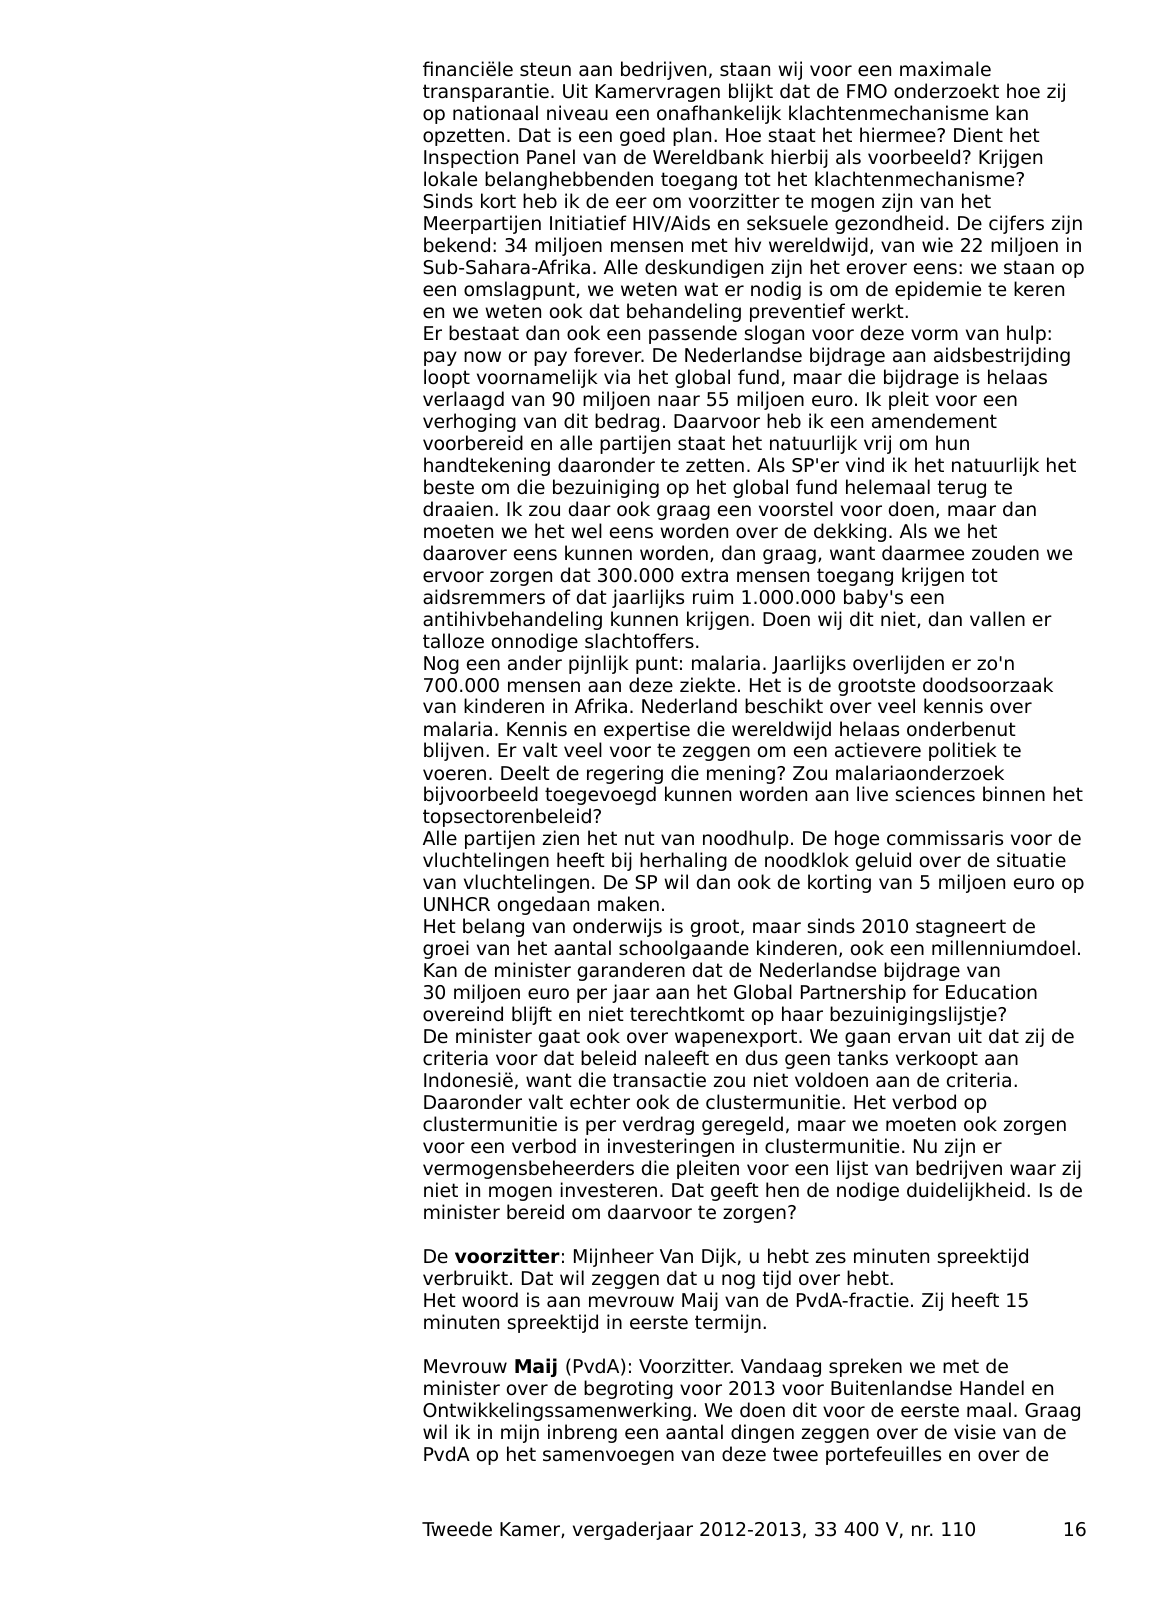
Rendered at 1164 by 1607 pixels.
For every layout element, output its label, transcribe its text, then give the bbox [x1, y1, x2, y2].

text Het belang van onderwijs is groot, maar sinds 2010 stagneert de groei van het aantal schoolgaande kinderen, ook een millenniumdoel. Kan de minister garanderen dat de Nederlandse bijdrage van 30 miljoen euro per jaar aan het Global Partnership for Education overeind blijft en niet terechtkomt op haar bezuinigingslijstje? [422, 916, 1087, 1026]
text financiële steun aan bedrijven, staan wij voor een maximale transparantie. Uit Kamervragen blijkt dat de FMO onderzoekt hoe zij op nationaal niveau een onafhankelijk klachtenmechanisme kan opzetten. Dat is een goed plan. Hoe staat het hiermee? Dient het Inspection Panel van de Wereldbank hierbij als voorbeeld? Krijgen lokale belanghebbenden toegang tot het klachtenmechanisme? [422, 59, 1087, 191]
text Alle partijen zien het nut van noodhulp. De hoge commissaris voor de vluchtelingen heeft bij herhaling de noodklok geluid over de situatie van vluchtelingen. De SP wil dan ook de korting van 5 miljoen euro op UNHCR ongedaan maken. [422, 828, 1087, 916]
text Mevrouw Maij (PvdA): Voorzitter. Vandaag spreken we met de minister over de begroting voor 2013 voor Buitenlandse Handel en Ontwikkelingssamenwerking. We doen dit voor de eerste maal. Graag wil ik in mijn inbreng een aantal dingen zeggen over de visie van de PvdA op het samenvoegen van deze twee portefeuilles en over de [422, 1356, 1087, 1466]
text Sinds kort heb ik de eer om voorzitter te mogen zijn van het Meerpartijen Initiatief HIV/Aids en seksuele gezondheid. De cijfers zijn bekend: 34 miljoen mensen met hiv wereldwijd, van wie 22 miljoen in Sub-Sahara-Afrika. Alle deskundigen zijn het erover eens: we staan op een omslagpunt, we weten wat er nodig is om de epidemie te keren en we weten ook dat behandeling preventief werkt. [422, 191, 1087, 323]
text Het woord is aan mevrouw Maij van de PvdA-fractie. Zij heeft 15 minuten spreektijd in eerste termijn. [422, 1290, 1087, 1334]
text De minister gaat ook over wapenexport. We gaan ervan uit dat zij de criteria voor dat beleid naleeft en dus geen tanks verkoopt aan Indonesië, want die transactie zou niet voldoen aan de criteria. Daaronder valt echter ook de clustermunitie. Het verbod op clustermunitie is per verdrag geregeld, maar we moeten ook zorgen voor een verbod in investeringen in clustermunitie. Nu zijn er vermogensbeheerders die pleiten voor een lijst van bedrijven waar zij niet in mogen investeren. Dat geeft hen de nodige duidelijkheid. Is de minister bereid om daarvoor te zorgen? [422, 1026, 1087, 1224]
text De voorzitter: Mijnheer Van Dijk, u hebt zes minuten spreektijd verbruikt. Dat wil zeggen dat u nog tijd over hebt. [422, 1246, 1087, 1290]
text Er bestaat dan ook een passende slogan voor deze vorm van hulp: pay now or pay forever. De Nederlandse bijdrage aan aidsbestrijding loopt voornamelijk via het global fund, maar die bijdrage is helaas verlaagd van 90 miljoen naar 55 miljoen euro. Ik pleit voor een verhoging van dit bedrag. Daarvoor heb ik een amendement voorbereid en alle partijen staat het natuurlijk vrij om hun handtekening daaronder te zetten. Als SP'er vind ik het natuurlijk het beste om die bezuiniging op het global fund helemaal terug te draaien. Ik zou daar ook graag een voorstel voor doen, maar dan moeten we het wel eens worden over de dekking. Als we het daarover eens kunnen worden, dan graag, want daarmee zouden we ervoor zorgen dat 300.000 extra mensen toegang krijgen tot aidsremmers of dat jaarlijks ruim 1.000.000 baby's een antihivbehandeling kunnen krijgen. Doen wij dit niet, dan vallen er talloze onnodige slachtoffers. [422, 323, 1087, 652]
text Nog een ander pijnlijk punt: malaria. Jaarlijks overlijden er zo'n 700.000 mensen aan deze ziekte. Het is de grootste doodsoorzaak van kinderen in Afrika. Nederland beschikt over veel kennis over malaria. Kennis en expertise die wereldwijd helaas onderbenut blijven. Er valt veel voor te zeggen om een actievere politiek te voeren. Deelt de regering die mening? Zou malariaonderzoek bijvoorbeeld toegevoegd kunnen worden aan live sciences binnen het topsectorenbeleid? [422, 652, 1087, 828]
